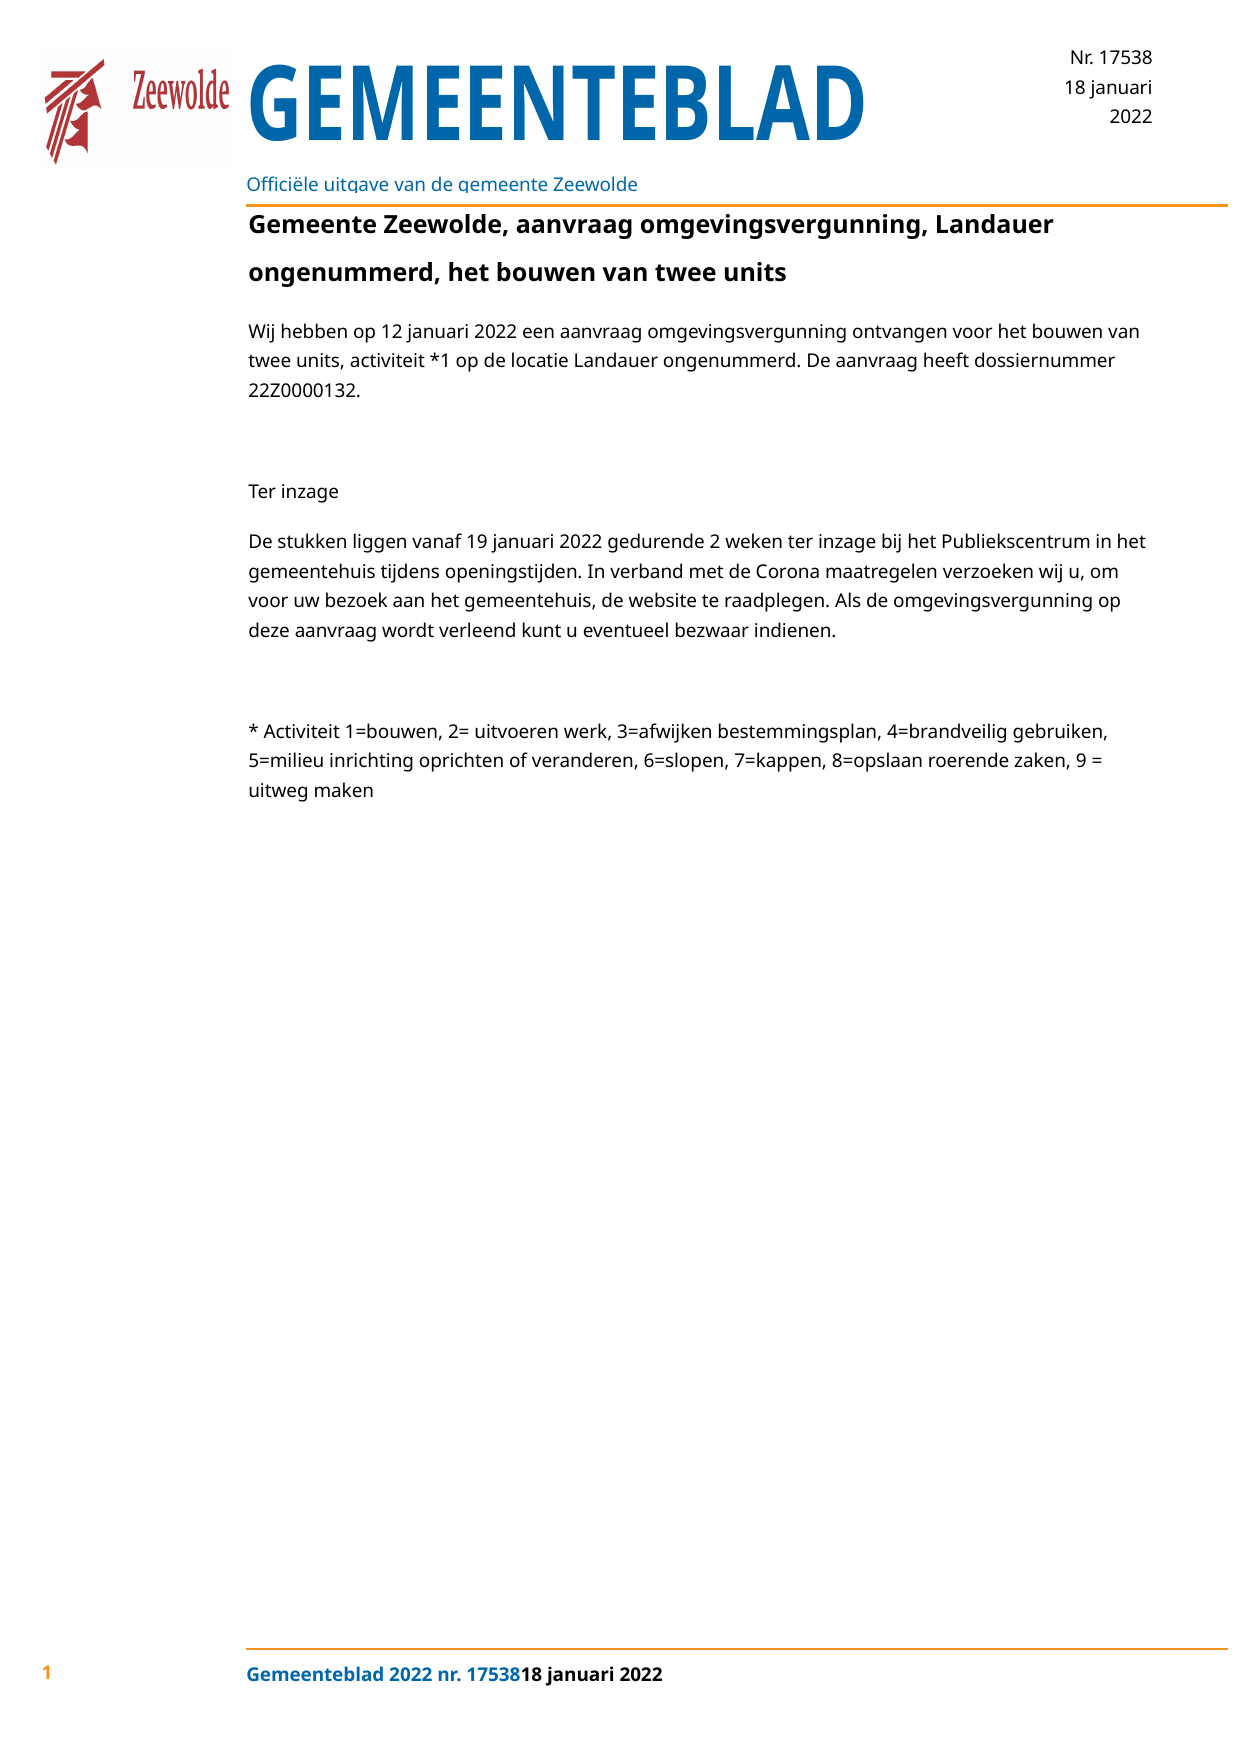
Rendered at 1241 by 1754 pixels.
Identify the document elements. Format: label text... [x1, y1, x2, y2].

picture [41, 47, 231, 172]
text Gemeente Zeewolde, aanvraag omgevingsvergunning, Landauer ongenummerd, het bouwen van twee units [248, 207, 1152, 288]
text Ter inzage [248, 478, 1152, 504]
text * Activiteit 1=bouwen, 2= uitvoeren werk, 3=afwijken bestemmingsplan, 4=brandveilig gebruiken, 5=milieu inrichting oprichten of veranderen, 6=slopen, 7=kappen, 8=opslaan roerende zaken, 9 = uitweg maken [248, 718, 1152, 803]
text Wij hebben op 12 januari 2022 een aanvraag omgevingsvergunning ontvangen voor het bouwen van twee units, activiteit *1 op de locatie Landauer ongenummerd. De aanvraag heeft dossiernummer 22Z0000132. [248, 318, 1152, 403]
text De stukken liggen vanaf 19 januari 2022 gedurende 2 weken ter inzage bij het Publiekscentrum in het gemeentehuis tijdens openingstijden. In verband met de Corona maatregelen verzoeken wij u, om voor uw bezoek aan het gemeentehuis, de website te raadplegen. Als de omgevingsvergunning op deze aanvraag wordt verleend kunt u eventueel bezwaar indienen. [248, 528, 1152, 643]
